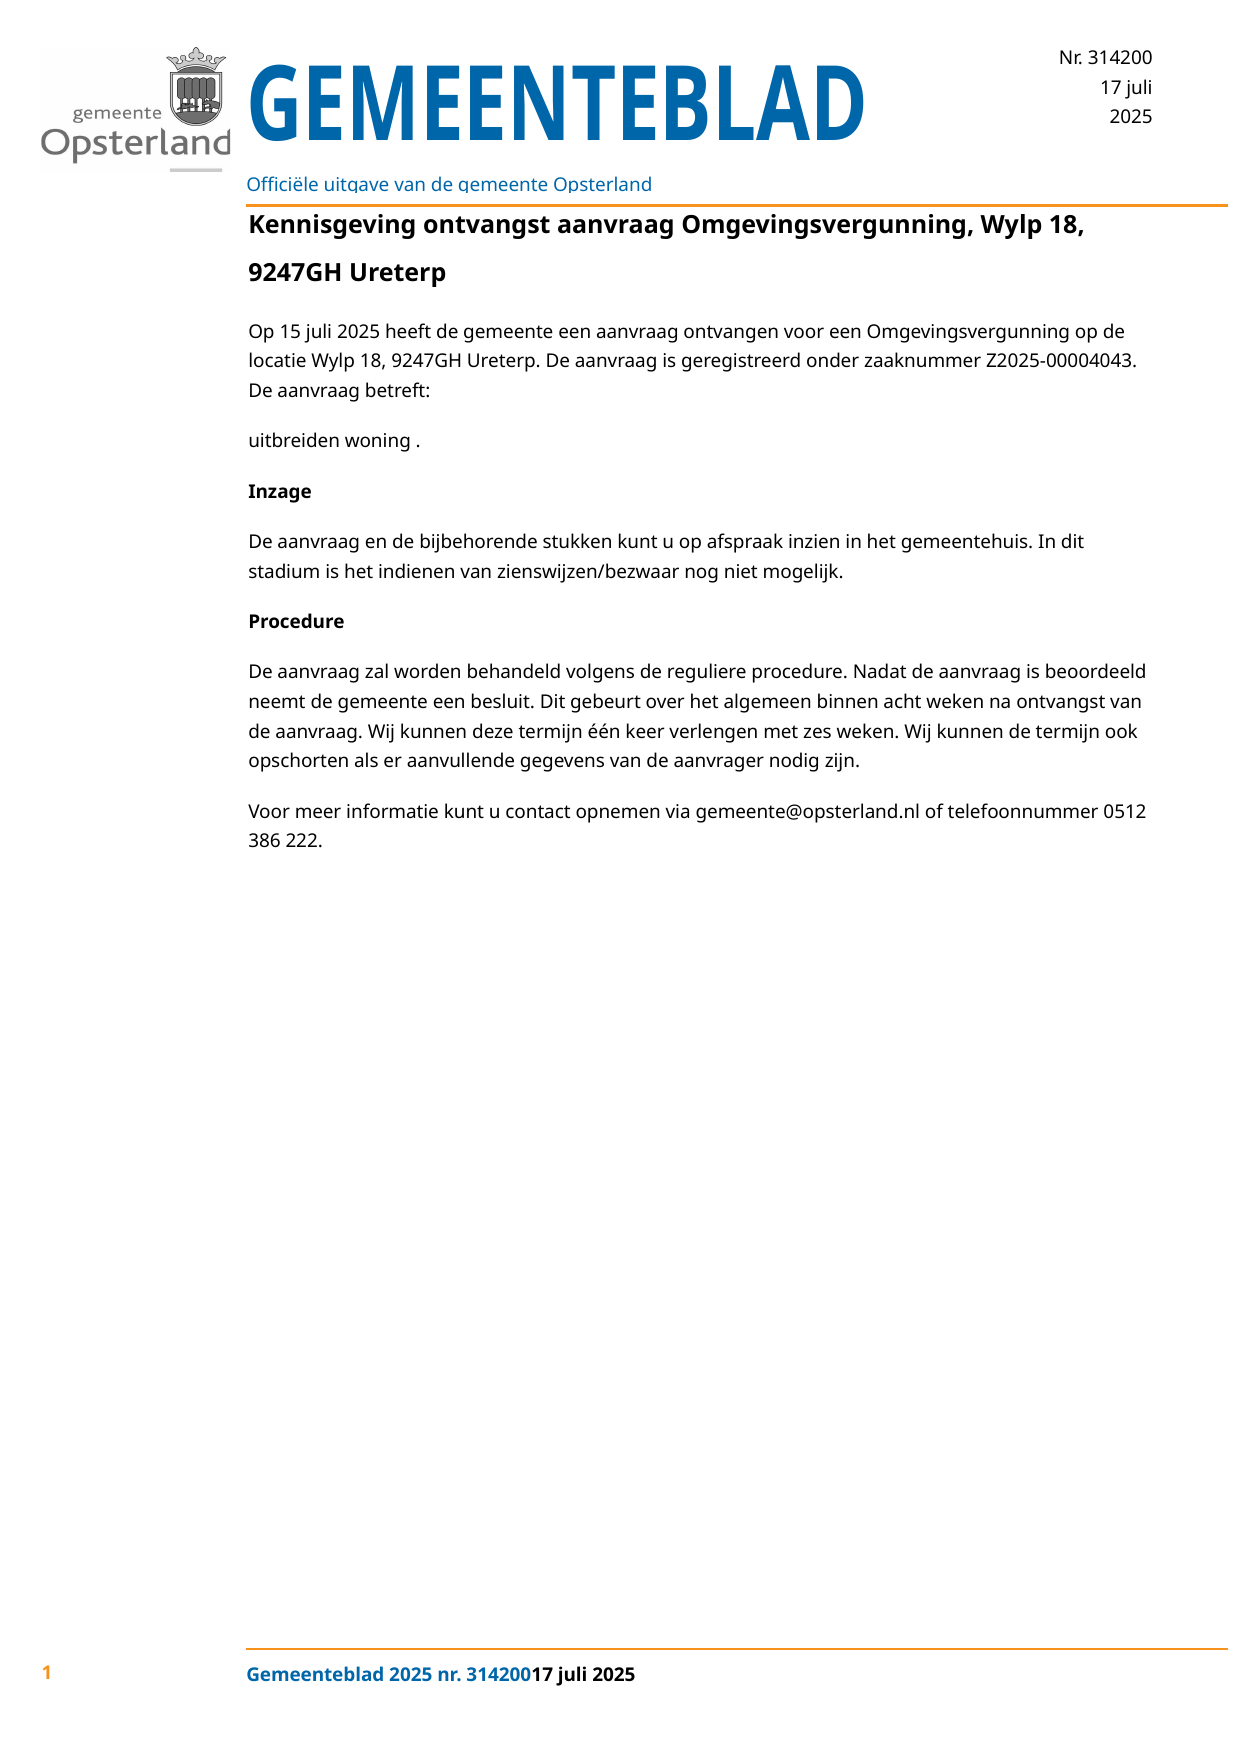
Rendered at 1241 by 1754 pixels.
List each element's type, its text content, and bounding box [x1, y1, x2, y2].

text Kennisgeving ontvangst aanvraag Omgevingsvergunning, Wylp 18, 9247GH Ureterp [248, 207, 1152, 288]
text De aanvraag en de bijbehorende stukken kunt u op afspraak inzien in het gemeentehuis. In dit stadium is het indienen van zienswijzen/bezwaar nog niet mogelijk. [248, 528, 1152, 584]
text Voor meer informatie kunt u contact opnemen via gemeente@opsterland.nl of telefoonnummer 0512 386 222. [248, 798, 1152, 853]
text Inzage [248, 478, 1152, 504]
text Op 15 juli 2025 heeft de gemeente een aanvraag ontvangen voor een Omgevingsvergunning op de locatie Wylp 18, 9247GH Ureterp. De aanvraag is geregistreerd onder zaaknummer Z2025-00004043. De aanvraag betreft: [248, 318, 1152, 403]
text De aanvraag zal worden behandeld volgens de reguliere procedure. Nadat de aanvraag is beoordeeld neemt de gemeente een besluit. Dit gebeurt over het algemeen binnen acht weken na ontvangst van de aanvraag. Wij kunnen deze termijn één keer verlengen met zes weken. Wij kunnen de termijn ook opschorten als er aanvullende gegevens van de aanvrager nodig zijn. [248, 659, 1152, 773]
text Procedure [248, 608, 1152, 634]
text uitbreiden woning . [248, 427, 1152, 453]
picture [41, 47, 231, 172]
